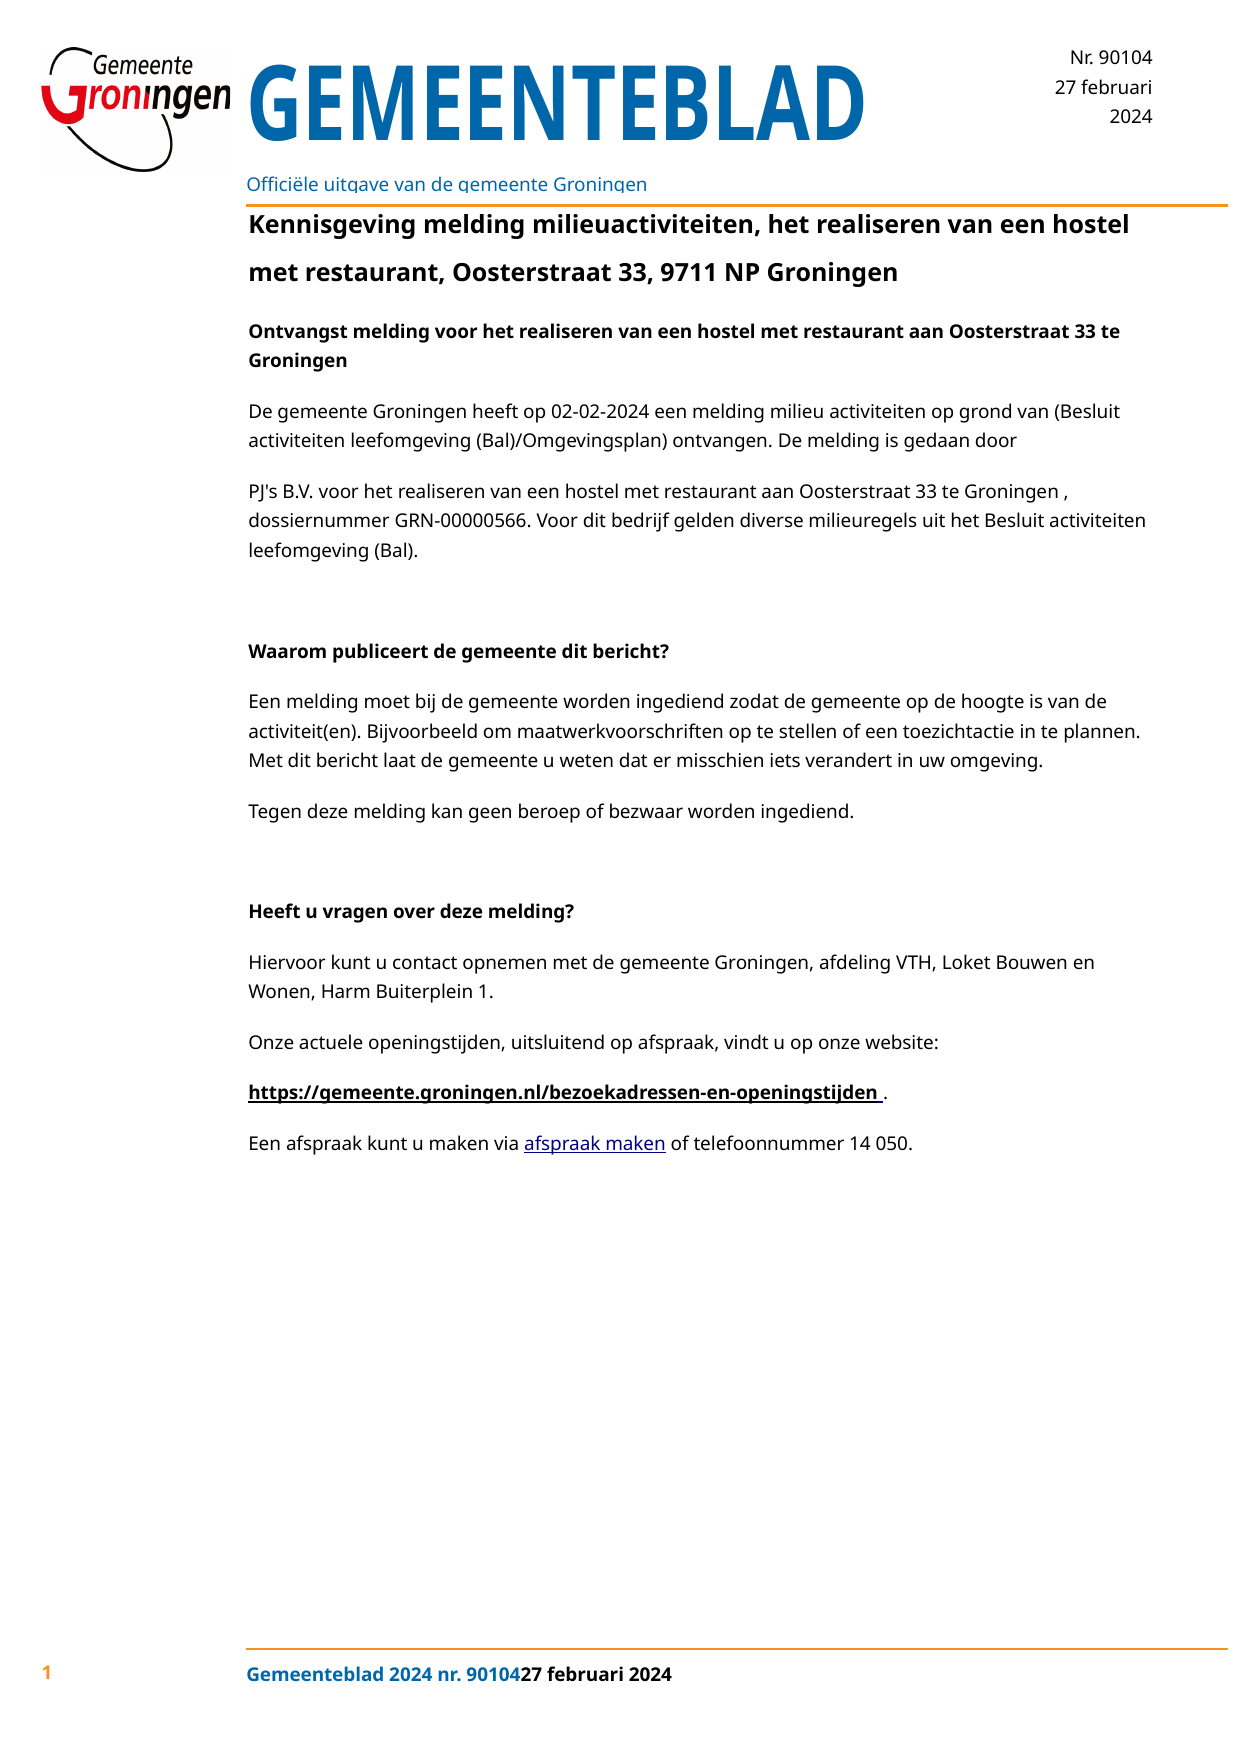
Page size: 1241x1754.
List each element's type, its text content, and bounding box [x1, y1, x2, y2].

text Heeft u vragen over deze melding? [248, 899, 1152, 924]
text Waarom publiceert de gemeente dit bericht? [248, 638, 1152, 664]
text Ontvangst melding voor het realiseren van een hostel met restaurant aan Oosterstraat 33 te Groningen [248, 318, 1152, 373]
text Hiervoor kunt u contact opnemen met de gemeente Groningen, afdeling VTH, Loket Bouwen en Wonen, Harm Buiterplein 1. [248, 949, 1152, 1004]
text Een afspraak kunt u maken via afspraak maken of telefoonnummer 14 050. [248, 1130, 1152, 1156]
text Een melding moet bij de gemeente worden ingediend zodat de gemeente op de hoogte is van de activiteit(en). Bijvoorbeeld om maatwerkvoorschriften op te stellen of een toezichtactie in te plannen. Met dit bericht laat de gemeente u weten dat er misschien iets verandert in uw omgeving. [248, 688, 1152, 773]
text Onze actuele openingstijden, uitsluitend op afspraak, vindt u op onze website: [248, 1029, 1152, 1055]
text De gemeente Groningen heeft op 02-02-2024 een melding milieu activiteiten op grond van (Besluit activiteiten leefomgeving (Bal)/Omgevingsplan) ontvangen. De melding is gedaan door [248, 398, 1152, 453]
text https://gemeente.groningen.nl/bezoekadressen-en-openingstijden . [248, 1079, 1152, 1105]
text PJ's B.V. voor het realiseren van een hostel met restaurant aan Oosterstraat 33 te Groningen , dossiernummer GRN-00000566. Voor dit bedrijf gelden diverse milieuregels uit het Besluit activiteiten leefomgeving (Bal). [248, 478, 1152, 563]
picture [41, 47, 231, 172]
text Tegen deze melding kan geen beroep of bezwaar worden ingediend. [248, 798, 1152, 824]
text Kennisgeving melding milieuactiviteiten, het realiseren van een hostel met restaurant, Oosterstraat 33, 9711 NP Groningen [248, 207, 1152, 288]
